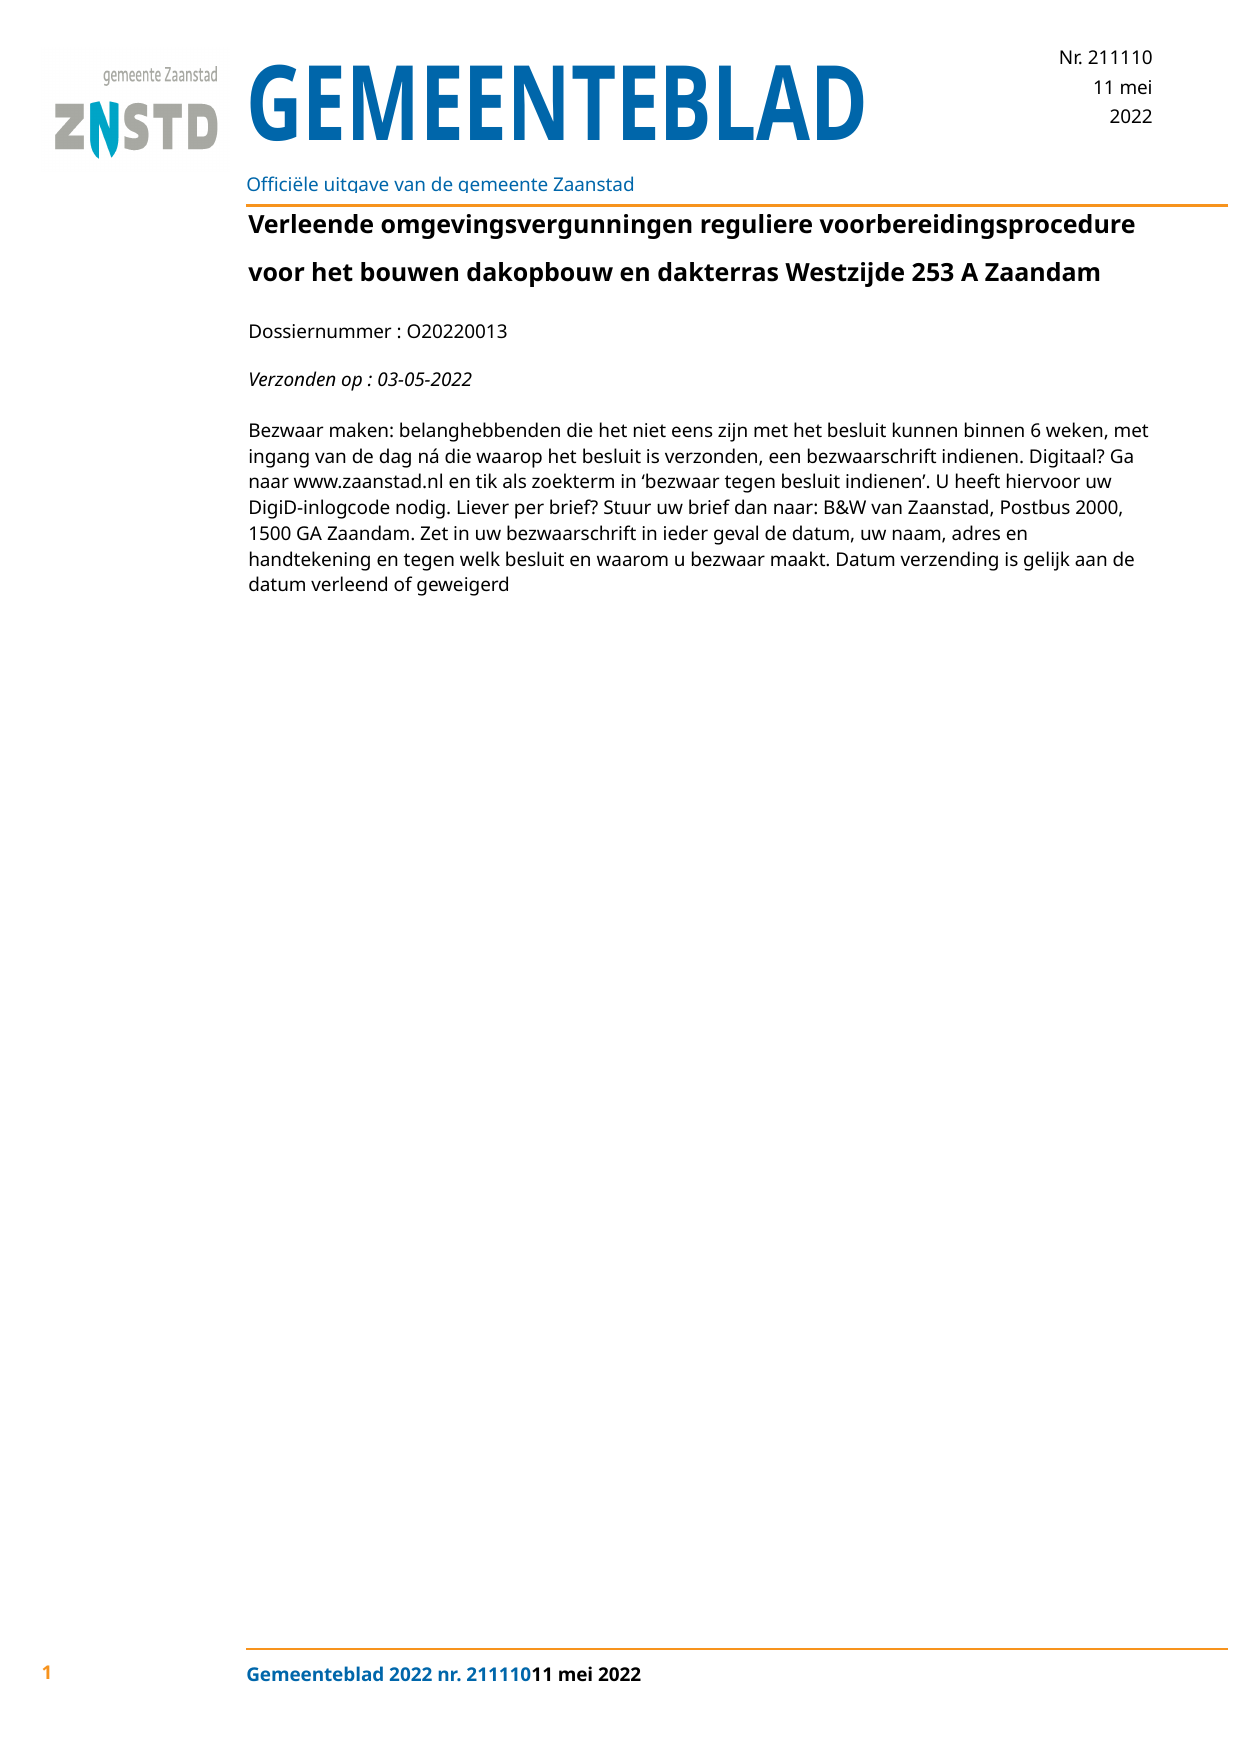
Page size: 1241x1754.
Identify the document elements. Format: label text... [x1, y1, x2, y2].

text Verleende omgevingsvergunningen reguliere voorbereidingsprocedure voor het bouwen dakopbouw en dakterras Westzijde 253 A Zaandam [248, 207, 1152, 288]
text Bezwaar maken: belanghebbenden die het niet eens zijn met het besluit kunnen binnen 6 weken, met ingang van de dag ná die waarop het besluit is verzonden, een bezwaarschrift indienen. Digitaal? Ga naar www.zaanstad.nl en tik als zoekterm in ‘bezwaar tegen besluit indienen’. U heeft hiervoor uw DigiD-inlogcode nodig. Liever per brief? Stuur uw brief dan naar: B&W van Zaanstad, Postbus 2000, 1500 GA Zaandam. Zet in uw bezwaarschrift in ieder geval de datum, uw naam, adres en handtekening en tegen welk besluit en waarom u bezwaar maakt. Datum verzending is gelijk aan de datum verleend of geweigerd [248, 417, 1152, 597]
text Verzonden op : 03-05-2022 [248, 366, 1152, 391]
text Dossiernummer : O20220013 [248, 318, 1152, 344]
picture [41, 47, 231, 172]
